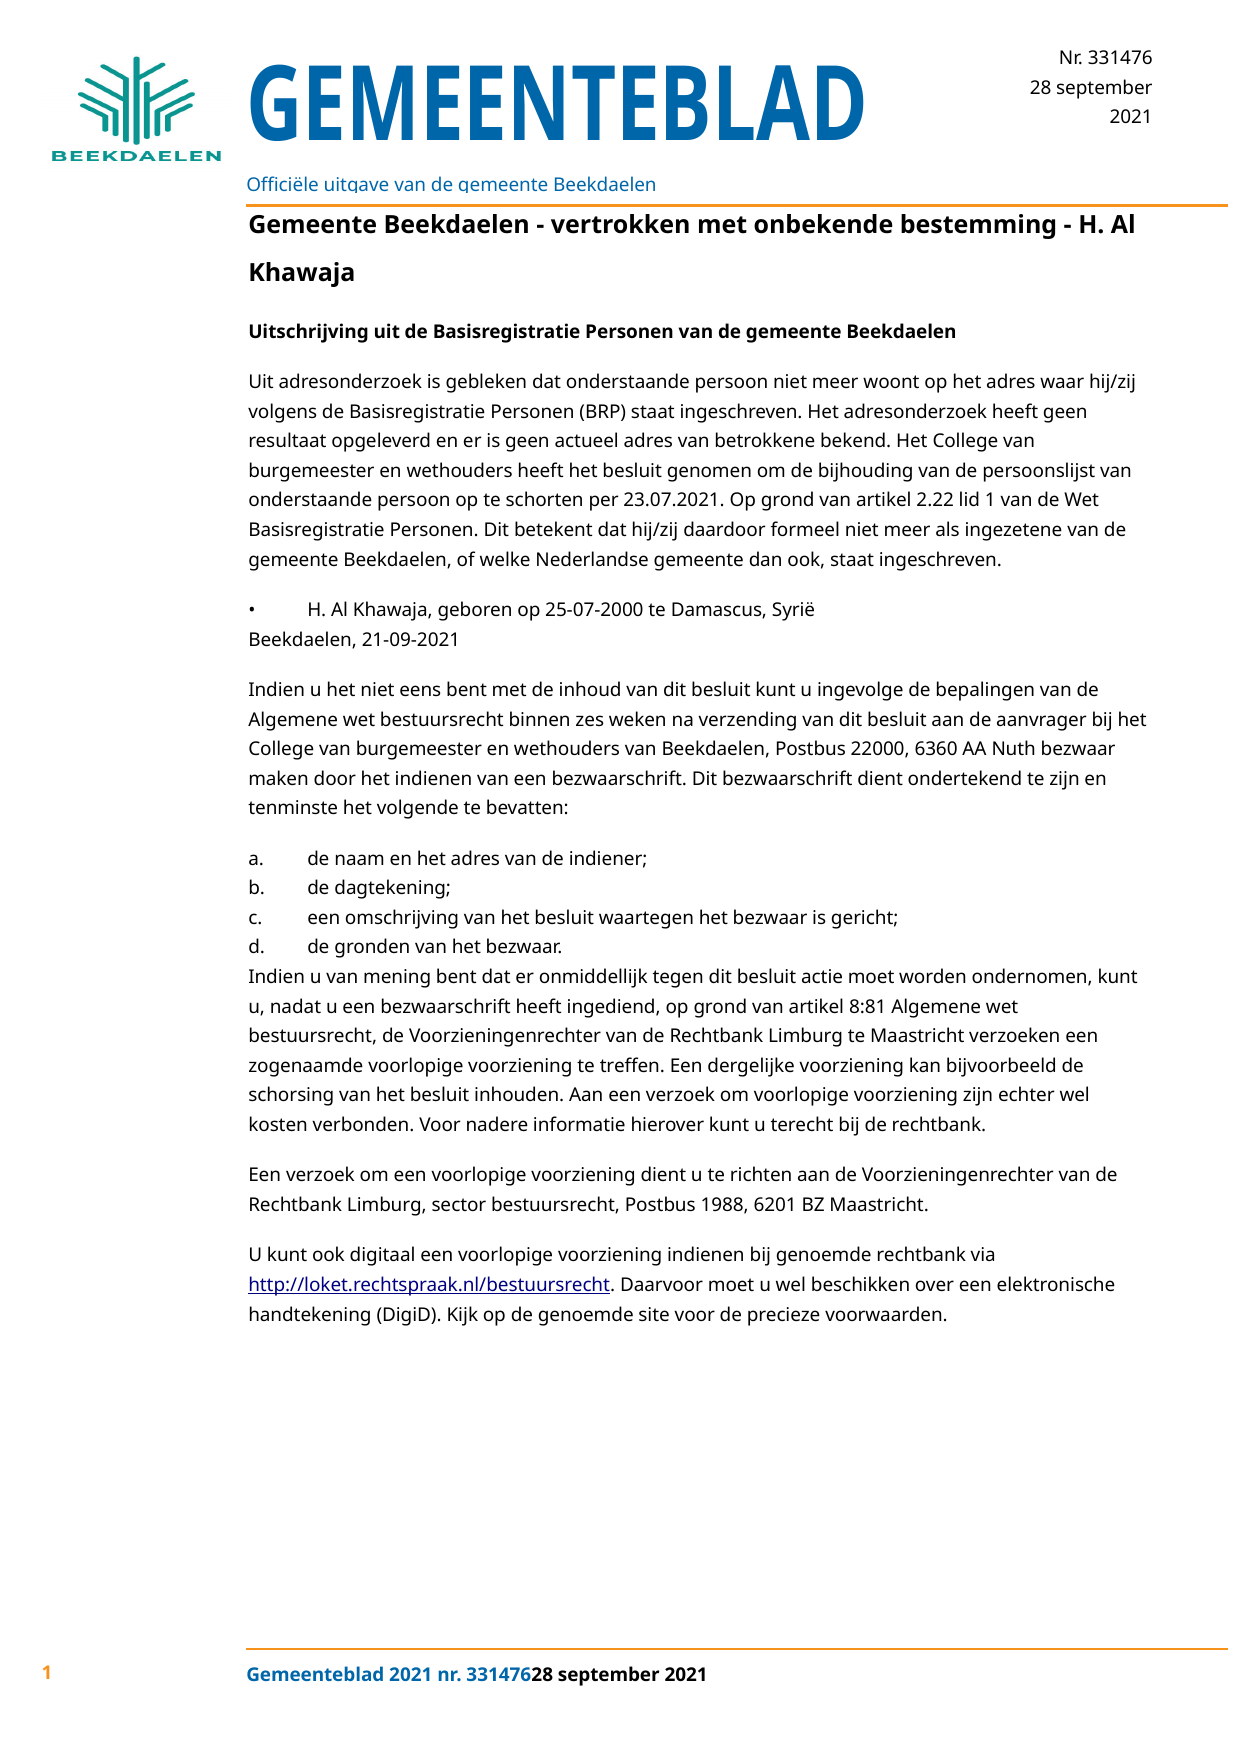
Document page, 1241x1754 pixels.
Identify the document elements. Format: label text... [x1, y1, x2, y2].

list H. Al Khawaja, geboren op 25-07-2000 te Damascus, Syrië [248, 596, 1152, 622]
list de dagtekening; [248, 874, 1152, 900]
picture [41, 47, 231, 172]
list een omschrijving van het besluit waartegen het bezwaar is gericht; [248, 904, 1152, 930]
text Een verzoek om een voorlopige voorziening dient u te richten aan de Voorzieningenrechter van de Rechtbank Limburg, sector bestuursrecht, Postbus 1988, 6201 BZ Maastricht. [248, 1162, 1152, 1217]
text Indien u van mening bent dat er onmiddellijk tegen dit besluit actie moet worden ondernomen, kunt u, nadat u een bezwaarschrift heeft ingediend, op grond van artikel 8:81 Algemene wet bestuursrecht, de Voorzieningenrechter van de Rechtbank Limburg te Maastricht verzoeken een zogenaamde voorlopige voorziening te treffen. Een dergelijke voorziening kan bijvoorbeeld de schorsing van het besluit inhouden. Aan een verzoek om voorlopige voorziening zijn echter wel kosten verbonden. Voor nadere informatie hierover kunt u terecht bij de rechtbank. [248, 963, 1152, 1137]
text Beekdaelen, 21-09-2021 [248, 626, 1152, 652]
text Uit adresonderzoek is gebleken dat onderstaande persoon niet meer woont op het adres waar hij/zij volgens de Basisregistratie Personen (BRP) staat ingeschreven. Het adresonderzoek heeft geen resultaat opgeleverd en er is geen actueel adres van betrokkene bekend. Het College van burgemeester en wethouders heeft het besluit genomen om de bijhouding van de persoonslijst van onderstaande persoon op te schorten per 23.07.2021. Op grond van artikel 2.22 lid 1 van de Wet Basisregistratie Personen. Dit betekent dat hij/zij daardoor formeel niet meer als ingezetene van de gemeente Beekdaelen, of welke Nederlandse gemeente dan ook, staat ingeschreven. [248, 368, 1152, 572]
list de naam en het adres van de indiener; [248, 845, 1152, 871]
text Gemeente Beekdaelen - vertrokken met onbekende bestemming - H. Al Khawaja [248, 207, 1152, 288]
list de gronden van het bezwaar. [248, 934, 1152, 959]
text Indien u het niet eens bent met de inhoud van dit besluit kunt u ingevolge de bepalingen van de Algemene wet bestuursrecht binnen zes weken na verzending van dit besluit aan de aanvrager bij het College van burgemeester en wethouders van Beekdaelen, Postbus 22000, 6360 AA Nuth bezwaar maken door het indienen van een bezwaarschrift. Dit bezwaarschrift dient ondertekend te zijn en tenminste het volgende te bevatten: [248, 676, 1152, 820]
text U kunt ook digitaal een voorlopige voorziening indienen bij genoemde rechtbank via http://loket.rechtspraak.nl/bestuursrecht. Daarvoor moet u wel beschikken over een elektronische handtekening (DigiD). Kijk op de genoemde site voor de precieze voorwaarden. [248, 1242, 1152, 1327]
text Uitschrijving uit de Basisregistratie Personen van de gemeente Beekdaelen [248, 318, 1152, 344]
